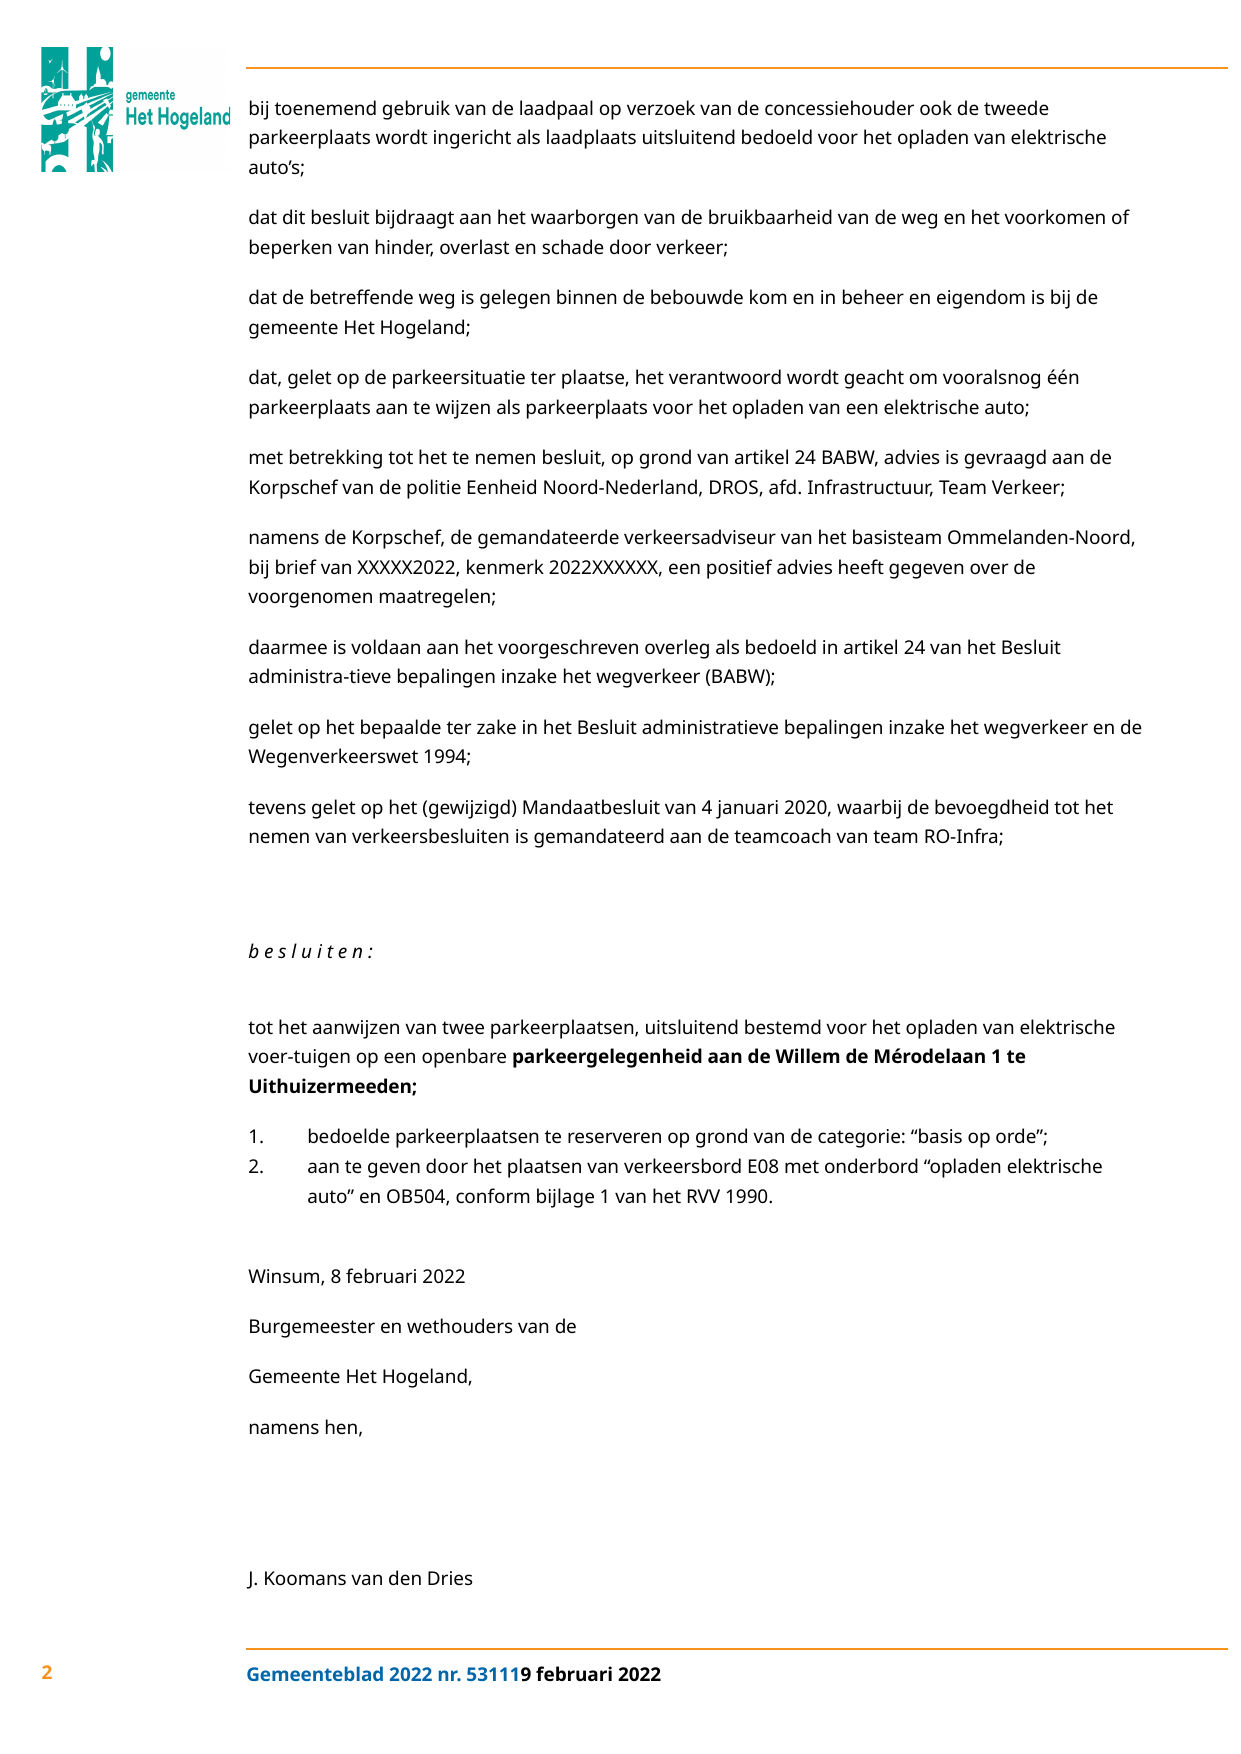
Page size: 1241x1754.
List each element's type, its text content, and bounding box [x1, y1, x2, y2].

text tevens gelet op het (gewijzigd) Mandaatbesluit van 4 januari 2020, waarbij de bevoegdheid tot het nemen van verkeersbesluiten is gemandateerd aan de teamcoach van team RO-Infra; [248, 794, 1152, 849]
text namens de Korpschef, de gemandateerde verkeersadviseur van het basisteam Ommelanden-Noord, bij brief van XXXXX2022, kenmerk 2022XXXXXX, een positief advies heeft gegeven over de voorgenomen maatregelen; [248, 524, 1152, 609]
text Gemeente Het Hogeland, [248, 1364, 1152, 1389]
text b e s l u i t e n : [248, 938, 1152, 964]
text dat de betreffende weg is gelegen binnen de bebouwde kom en in beheer en eigendom is bij de gemeente Het Hogeland; [248, 284, 1152, 340]
text tot het aanwijzen van twee parkeerplaatsen, uitsluitend bestemd voor het opladen van elektrische voer-tuigen op een openbare parkeergelegenheid aan de Willem de Mérodelaan 1 te Uithuizermeeden; [248, 1014, 1152, 1099]
text daarmee is voldaan aan het voorgeschreven overleg als bedoeld in artikel 24 van het Besluit administra-tieve bepalingen inzake het wegverkeer (BABW); [248, 634, 1152, 689]
text J. Koomans van den Dries [248, 1565, 1152, 1591]
picture [41, 47, 231, 172]
text Winsum, 8 februari 2022 [248, 1263, 1152, 1288]
text bij toenemend gebruik van de laadpaal op verzoek van de concessiehouder ook de tweede parkeerplaats wordt ingericht als laadplaats uitsluitend bedoeld voor het opladen van elektrische auto’s; [248, 95, 1152, 180]
text Burgemeester en wethouders van de [248, 1313, 1152, 1339]
text gelet op het bepaalde ter zake in het Besluit administratieve bepalingen inzake het wegverkeer en de Wegenverkeerswet 1994; [248, 714, 1152, 769]
text dat, gelet op de parkeersituatie ter plaatse, het verantwoord wordt geacht om vooralsnog één parkeerplaats aan te wijzen als parkeerplaats voor het opladen van een elektrische auto; [248, 364, 1152, 420]
list bedoelde parkeerplaatsen te reserveren op grond van de categorie: “basis op orde”; [248, 1124, 1152, 1149]
list aan te geven door het plaatsen van verkeersbord E08 met onderbord “opladen elektrische auto” en OB504, conform bijlage 1 van het RVV 1990. [248, 1153, 1152, 1208]
text namens hen, [248, 1414, 1152, 1440]
text dat dit besluit bijdraagt aan het waarborgen van de bruikbaarheid van de weg en het voorkomen of beperken van hinder, overlast en schade door verkeer; [248, 204, 1152, 260]
text met betrekking tot het te nemen besluit, op grond van artikel 24 BABW, advies is gevraagd aan de Korpschef van de politie Eenheid Noord-Nederland, DROS, afd. Infrastructuur, Team Verkeer; [248, 444, 1152, 500]
